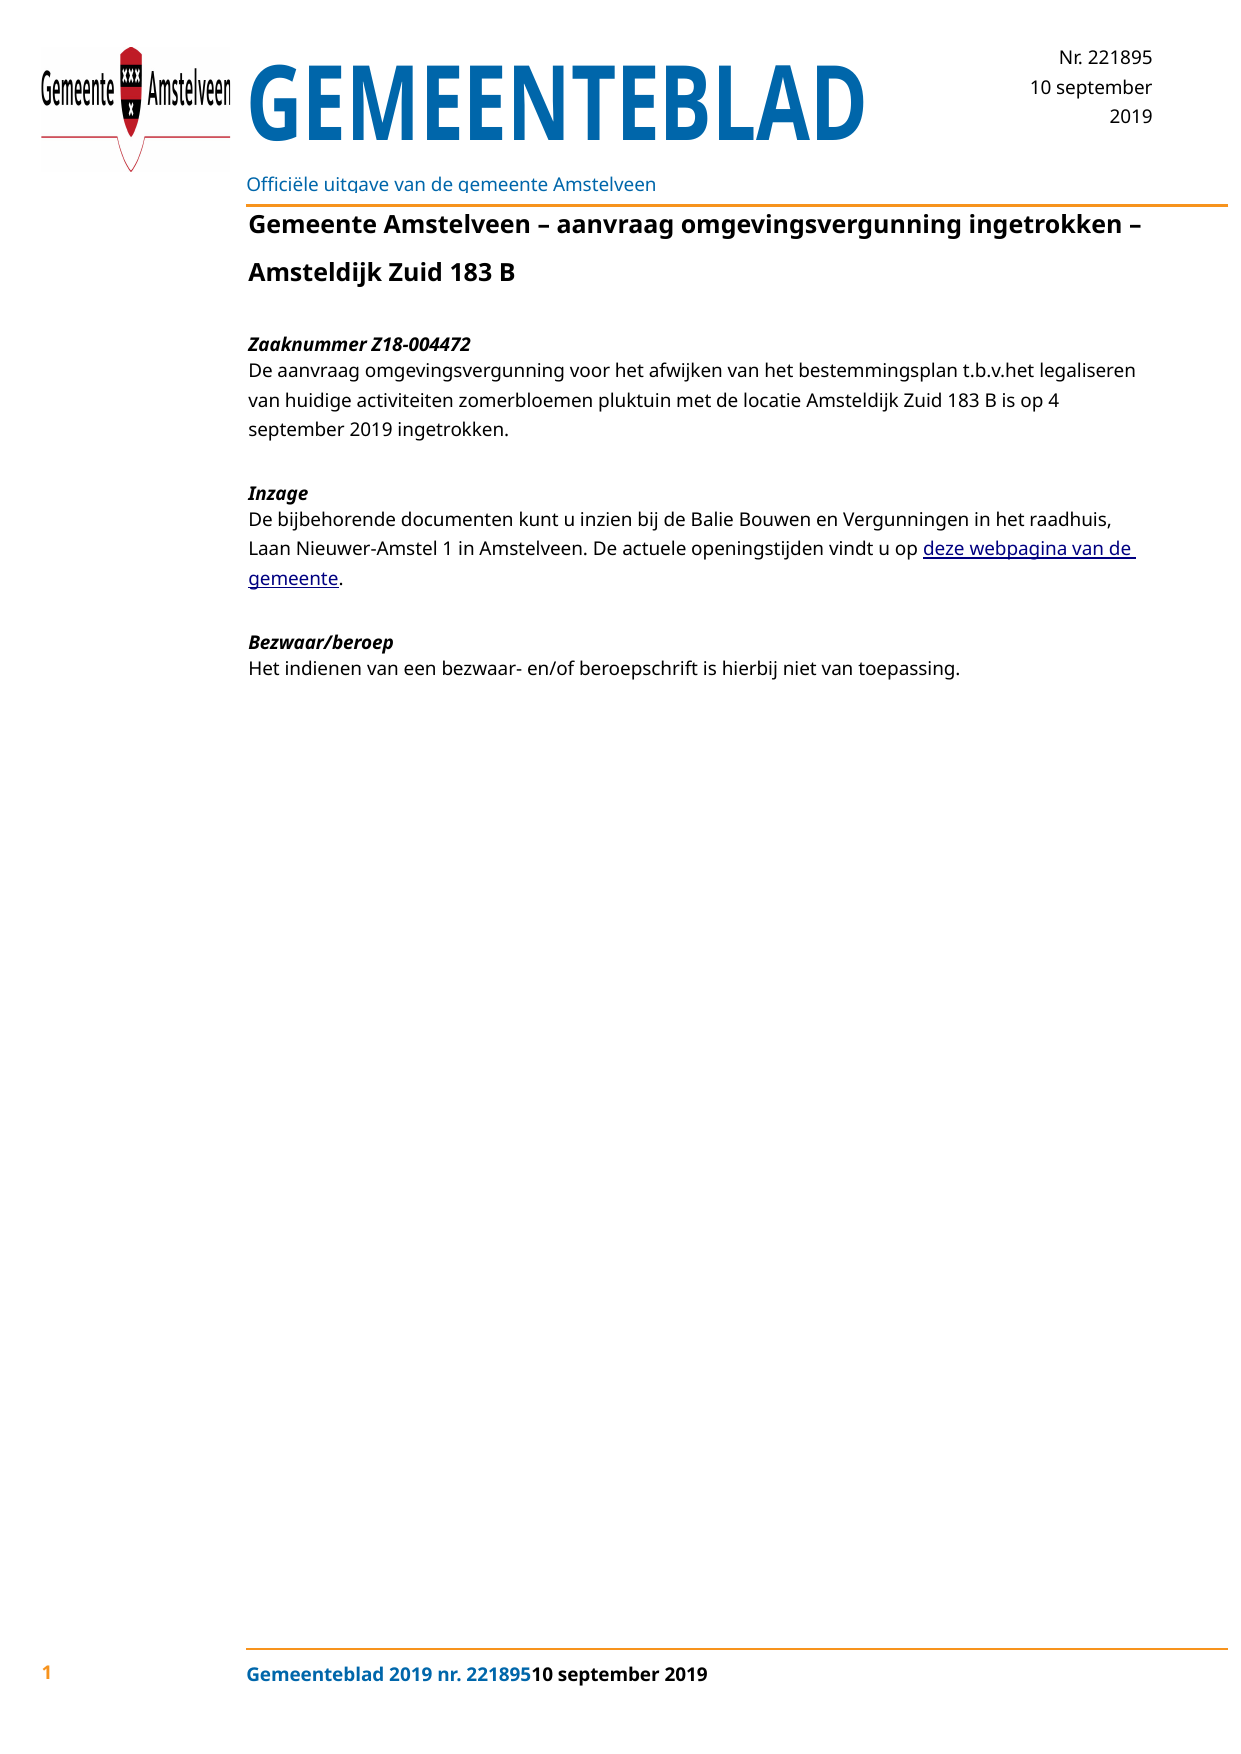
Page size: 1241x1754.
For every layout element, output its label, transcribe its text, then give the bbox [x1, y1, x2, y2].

picture [41, 47, 231, 172]
text Gemeente Amstelveen – aanvraag omgevingsvergunning ingetrokken – Amsteldijk Zuid 183 B [248, 207, 1152, 288]
text De bijbehorende documenten kunt u inzien bij de Balie Bouwen en Vergunningen in het raadhuis, Laan Nieuwer-Amstel 1 in Amstelveen. De actuele openingstijden vindt u op deze webpagina van de gemeente. [248, 506, 1152, 591]
text Het indienen van een bezwaar- en/of beroepschrift is hierbij niet van toepassing. [248, 655, 1152, 681]
text Bezwaar/beroep [248, 629, 1152, 655]
text Inzage [248, 480, 1152, 506]
text Zaaknummer Z18-004472 [248, 331, 1152, 357]
text De aanvraag omgevingsvergunning voor het afwijken van het bestemmingsplan t.b.v.het legaliseren van huidige activiteiten zomerbloemen pluktuin met de locatie Amsteldijk Zuid 183 B is op 4 september 2019 ingetrokken. [248, 357, 1152, 442]
